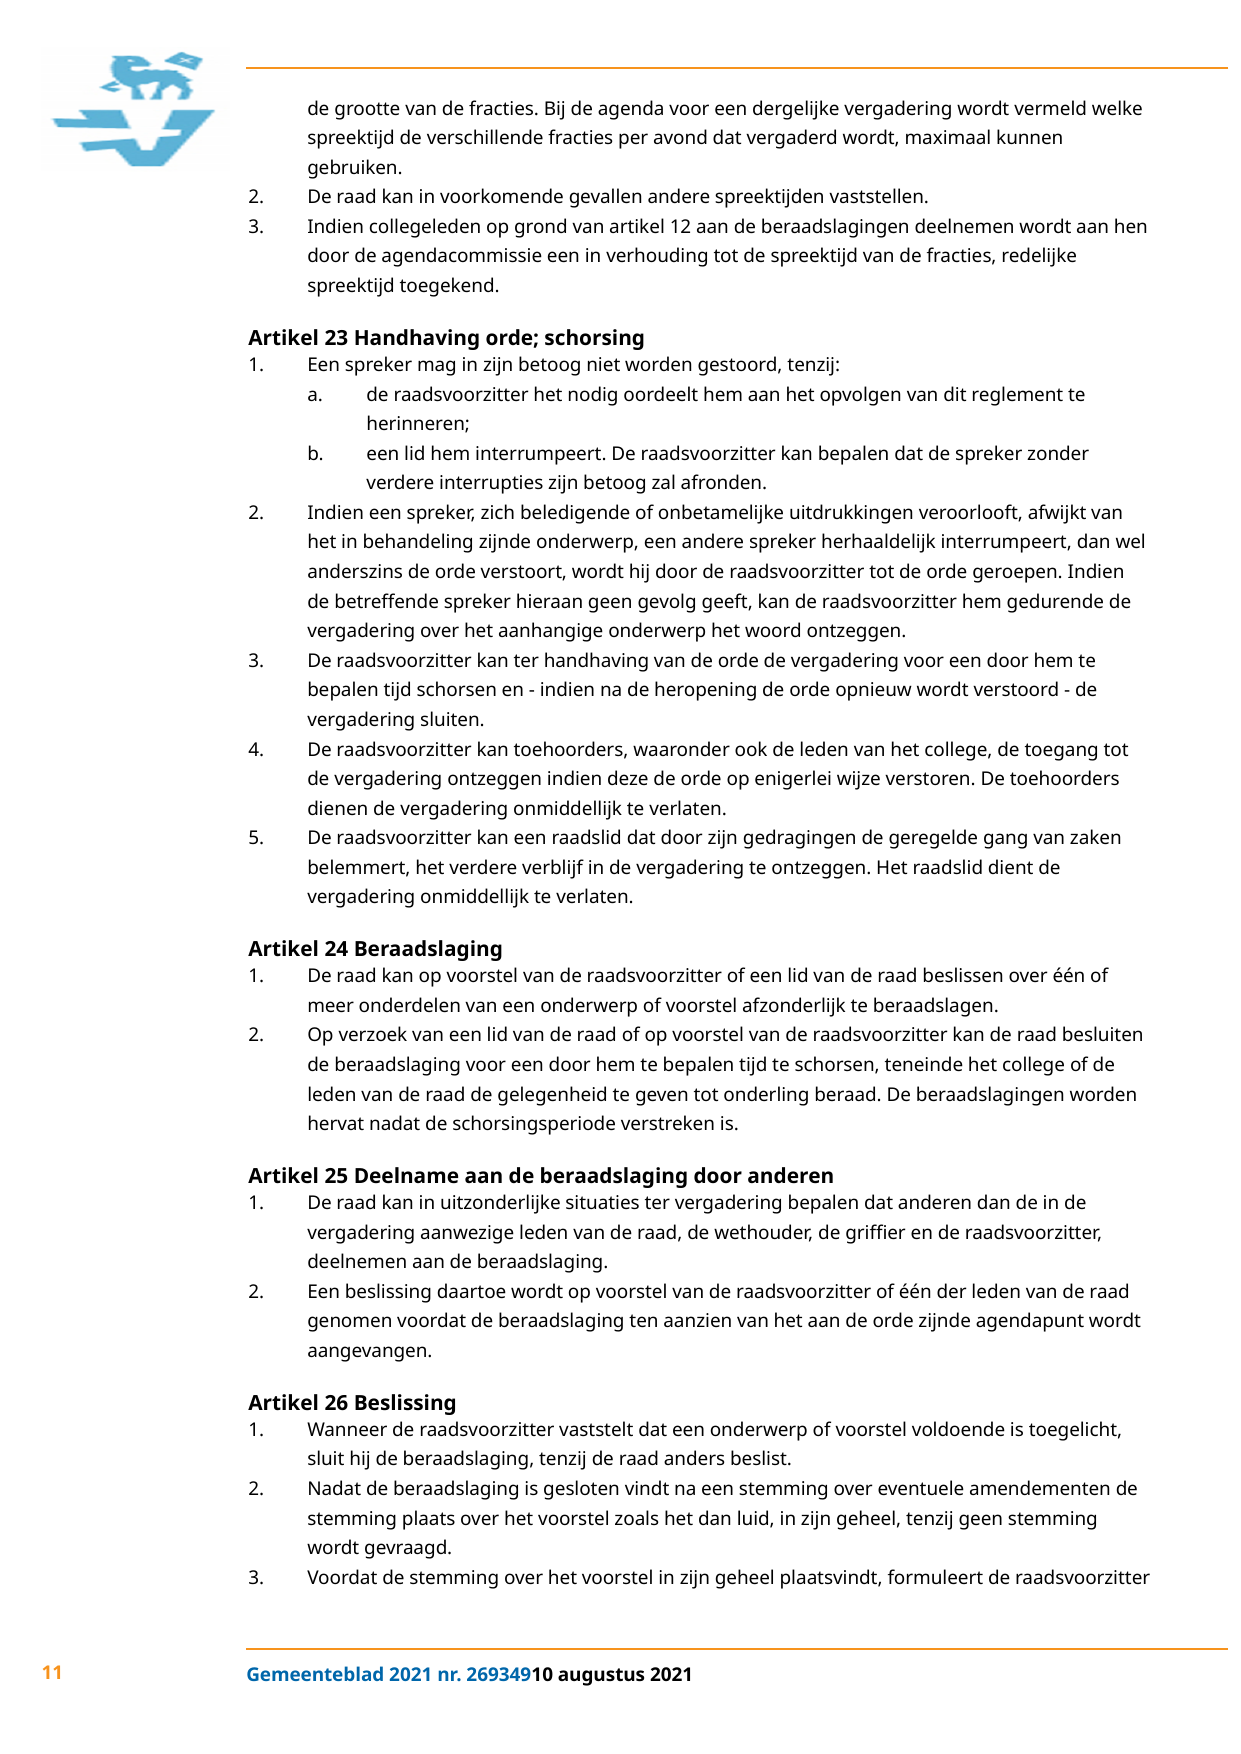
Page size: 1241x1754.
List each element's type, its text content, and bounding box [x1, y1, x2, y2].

list de raadsvoorzitter het nodig oordeelt hem aan het opvolgen van dit reglement te herinneren; [307, 381, 1152, 436]
picture [41, 47, 231, 172]
text Artikel 23 Handhaving orde; schorsing [248, 323, 1152, 351]
list Indien een spreker, zich beledigende of onbetamelijke uitdrukkingen veroorlooft, afwijkt van het in behandeling zijnde onderwerp, een andere spreker herhaaldelijk interrumpeert, dan wel anderszins de orde verstoort, wordt hij door de raadsvoorzitter tot de orde geroepen. Indien de betreffende spreker hieraan geen gevolg geeft, kan de raadsvoorzitter hem gedurende de vergadering over het aanhangige onderwerp het woord ontzeggen. [248, 499, 1152, 643]
list de grootte van de fracties. Bij de agenda voor een dergelijke vergadering wordt vermeld welke spreektijd de verschillende fracties per avond dat vergaderd wordt, maximaal kunnen gebruiken. [248, 95, 1152, 180]
list De raadsvoorzitter kan ter handhaving van de orde de vergadering voor een door hem te bepalen tijd schorsen en - indien na de heropening de orde opnieuw wordt verstoord - de vergadering sluiten. [248, 647, 1152, 732]
list Wanneer de raadsvoorzitter vaststelt dat een onderwerp of voorstel voldoende is toegelicht, sluit hij de beraadslaging, tenzij de raad anders beslist. [248, 1416, 1152, 1471]
list Op verzoek van een lid van de raad of op voorstel van de raadsvoorzitter kan de raad besluiten de beraadslaging voor een door hem te bepalen tijd te schorsen, teneinde het college of de leden van de raad de gelegenheid te geven tot onderling beraad. De beraadslagingen worden hervat nadat de schorsingsperiode verstreken is. [248, 1022, 1152, 1136]
list Nadat de beraadslaging is gesloten vindt na een stemming over eventuele amendementen de stemming plaats over het voorstel zoals het dan luid, in zijn geheel, tenzij geen stemming wordt gevraagd. [248, 1475, 1152, 1560]
list De raadsvoorzitter kan een raadslid dat door zijn gedragingen de geregelde gang van zaken belemmert, het verdere verblijf in de vergadering te ontzeggen. Het raadslid dient de vergadering onmiddellijk te verlaten. [248, 824, 1152, 909]
list Een spreker mag in zijn betoog niet worden gestoord, tenzij: [248, 351, 1152, 377]
list een lid hem interrumpeert. De raadsvoorzitter kan bepalen dat de spreker zonder verdere interrupties zijn betoog zal afronden. [307, 440, 1152, 495]
list De raad kan op voorstel van de raadsvoorzitter of een lid van de raad beslissen over één of meer onderdelen van een onderwerp of voorstel afzonderlijk te beraadslagen. [248, 962, 1152, 1018]
list De raad kan in uitzonderlijke situaties ter vergadering bepalen dat anderen dan de in de vergadering aanwezige leden van de raad, de wethouder, de griffier en de raadsvoorzitter, deelnemen aan de beraadslaging. [248, 1189, 1152, 1274]
text Artikel 24 Beraadslaging [248, 934, 1152, 962]
text Artikel 26 Beslissing [248, 1388, 1152, 1416]
list Indien collegeleden op grond van artikel 12 aan de beraadslagingen deelnemen wordt aan hen door de agendacommissie een in verhouding tot de spreektijd van de fracties, redelijke spreektijd toegekend. [248, 213, 1152, 298]
list De raad kan in voorkomende gevallen andere spreektijden vaststellen. [248, 183, 1152, 209]
list Voordat de stemming over het voorstel in zijn geheel plaatsvindt, formuleert de raadsvoorzitter [248, 1564, 1152, 1590]
text Artikel 25 Deelname aan de beraadslaging door anderen [248, 1161, 1152, 1189]
list Een beslissing daartoe wordt op voorstel van de raadsvoorzitter of één der leden van de raad genomen voordat de beraadslaging ten aanzien van het aan de orde zijnde agendapunt wordt aangevangen. [248, 1278, 1152, 1363]
list De raadsvoorzitter kan toehoorders, waaronder ook de leden van het college, de toegang tot de vergadering ontzeggen indien deze de orde op enigerlei wijze verstoren. De toehoorders dienen de vergadering onmiddellijk te verlaten. [248, 736, 1152, 821]
